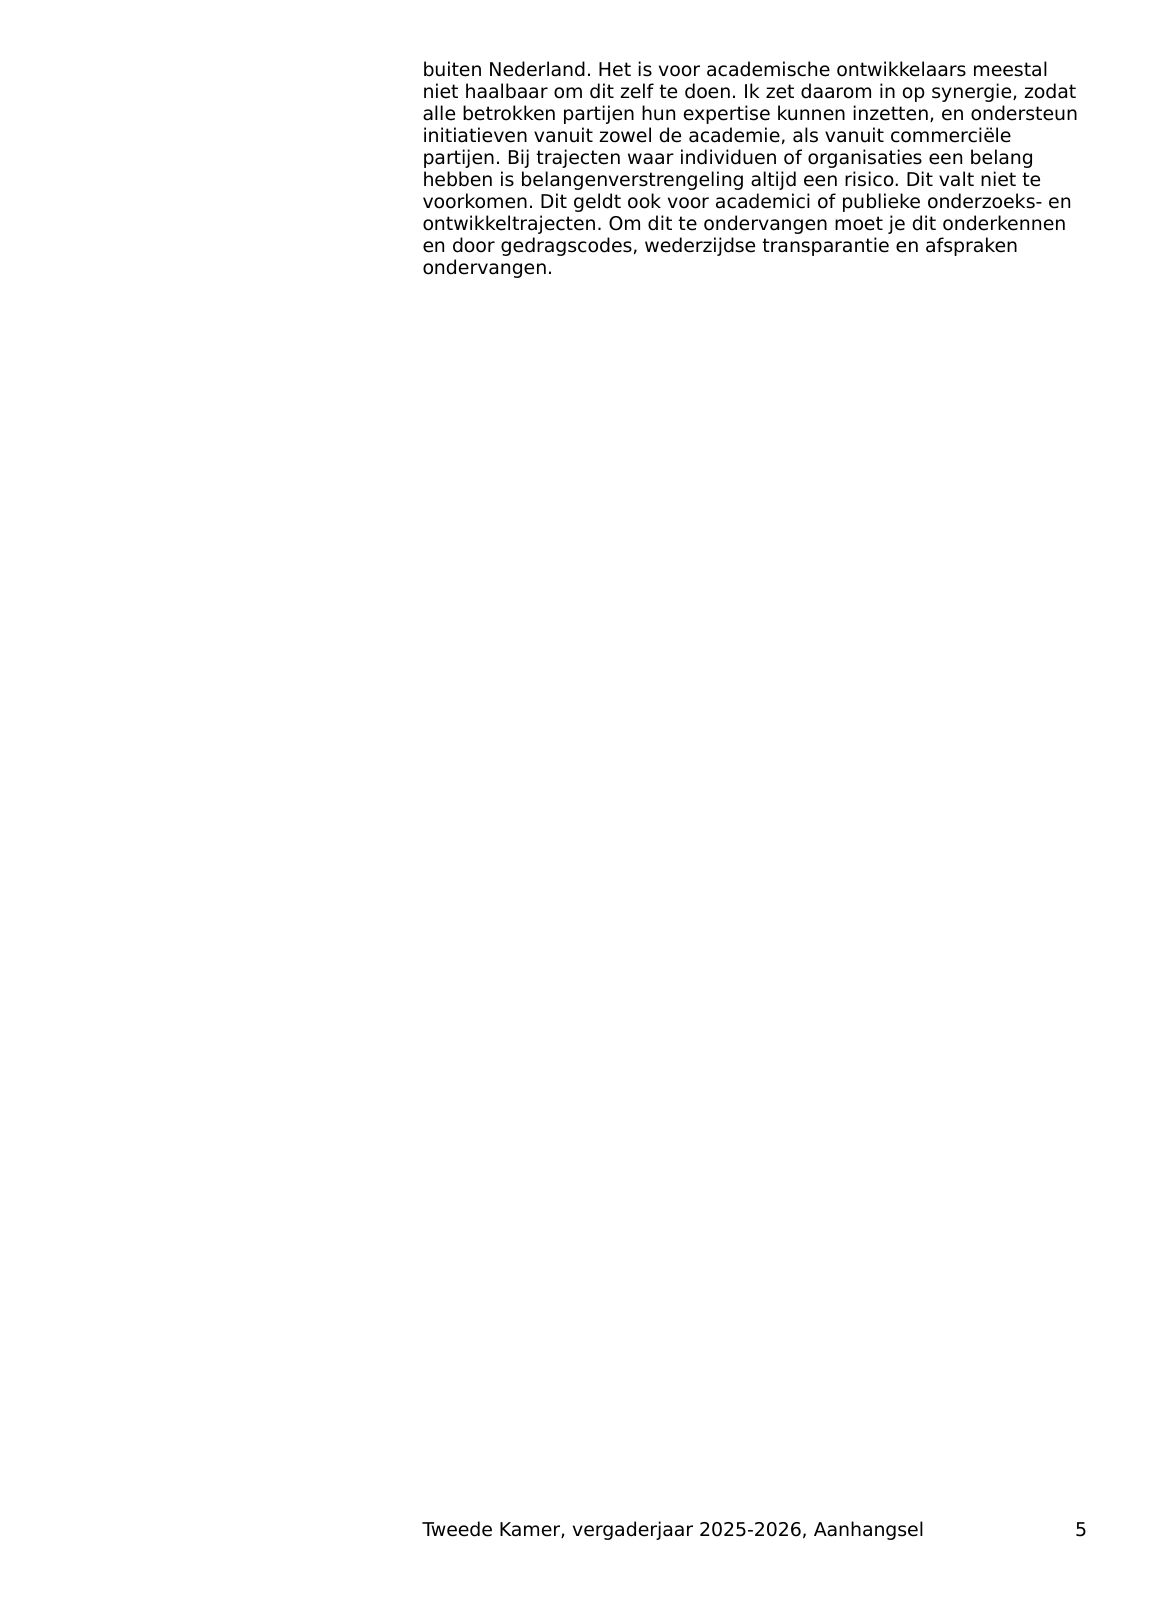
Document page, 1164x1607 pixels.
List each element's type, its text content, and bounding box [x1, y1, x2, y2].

text buiten Nederland. Het is voor academische ontwikkelaars meestal niet haalbaar om dit zelf te doen. Ik zet daarom in op synergie, zodat alle betrokken partijen hun expertise kunnen inzetten, en ondersteun initiatieven vanuit zowel de academie, als vanuit commerciële partijen. Bij trajecten waar individuen of organisaties een belang hebben is belangenverstrengeling altijd een risico. Dit valt niet te voorkomen. Dit geldt ook voor academici of publieke onderzoeks- en ontwikkeltrajecten. Om dit te ondervangen moet je dit onderkennen en door gedragscodes, wederzijdse transparantie en afspraken ondervangen. [422, 59, 1087, 279]
